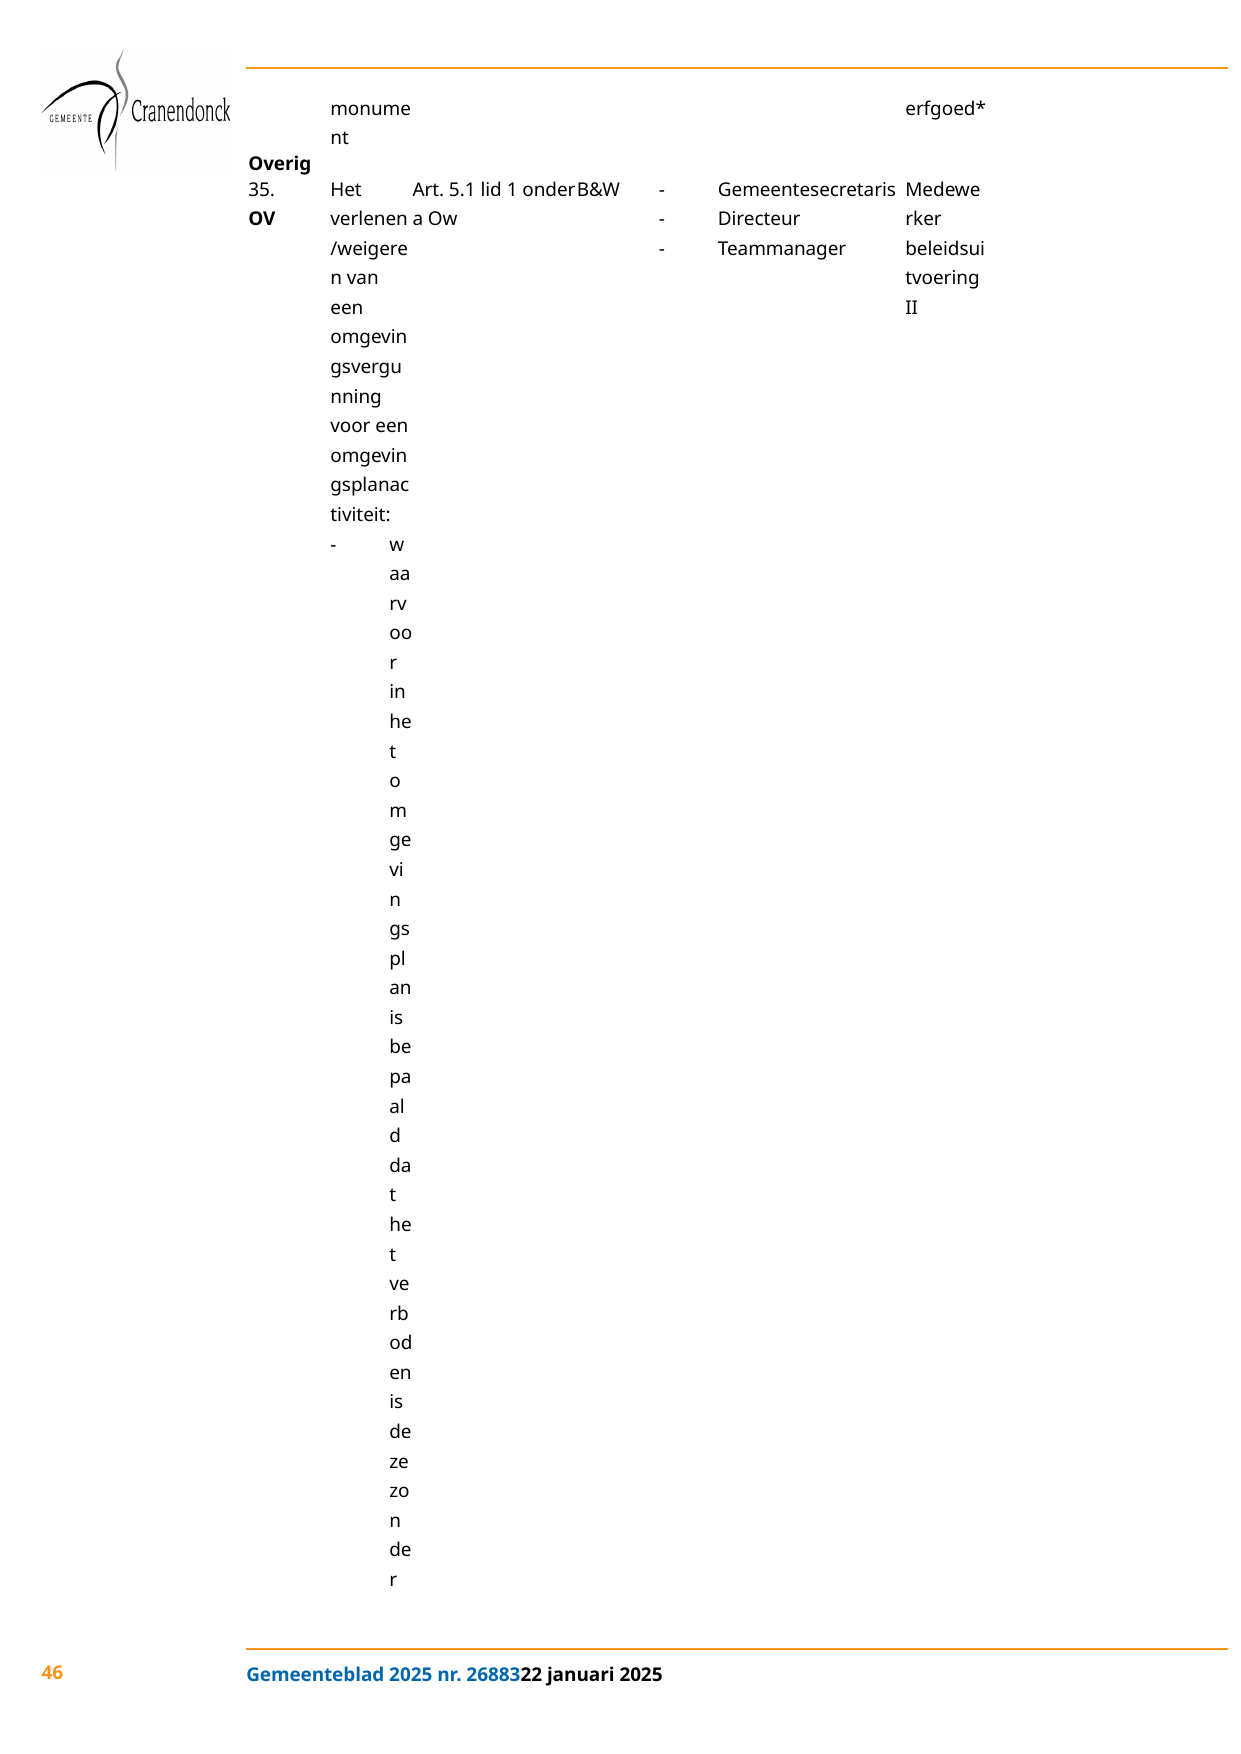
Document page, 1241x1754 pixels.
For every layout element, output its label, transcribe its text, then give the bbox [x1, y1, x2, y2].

table_cell Overig [248, 150, 1152, 176]
table_cell [987, 176, 1152, 1592]
table_cell Art. 5.1 lid 1 onder a Ow [412, 176, 577, 1592]
table_cell B&W [577, 176, 659, 1592]
table_cell [659, 95, 905, 150]
table_cell [577, 95, 659, 150]
table_cell Het verlenen/weigeren van een omgevingsvergunning voor een omgevingsplanactiviteit: waarvoor in het omgevingsplan is bepaald dat het verboden is deze zonder [330, 176, 412, 1592]
picture [41, 47, 231, 172]
table_cell erfgoed* [905, 95, 987, 150]
table_cell monument [330, 95, 412, 150]
table_cell [248, 95, 330, 150]
table_cell [412, 95, 577, 150]
table_cell Gemeentesecretaris Directeur Teammanager [659, 176, 905, 1592]
table_cell [987, 95, 1152, 150]
table_cell Medewerker beleidsuitvoering II [905, 176, 987, 1592]
table_cell 35. OV [248, 176, 330, 1592]
